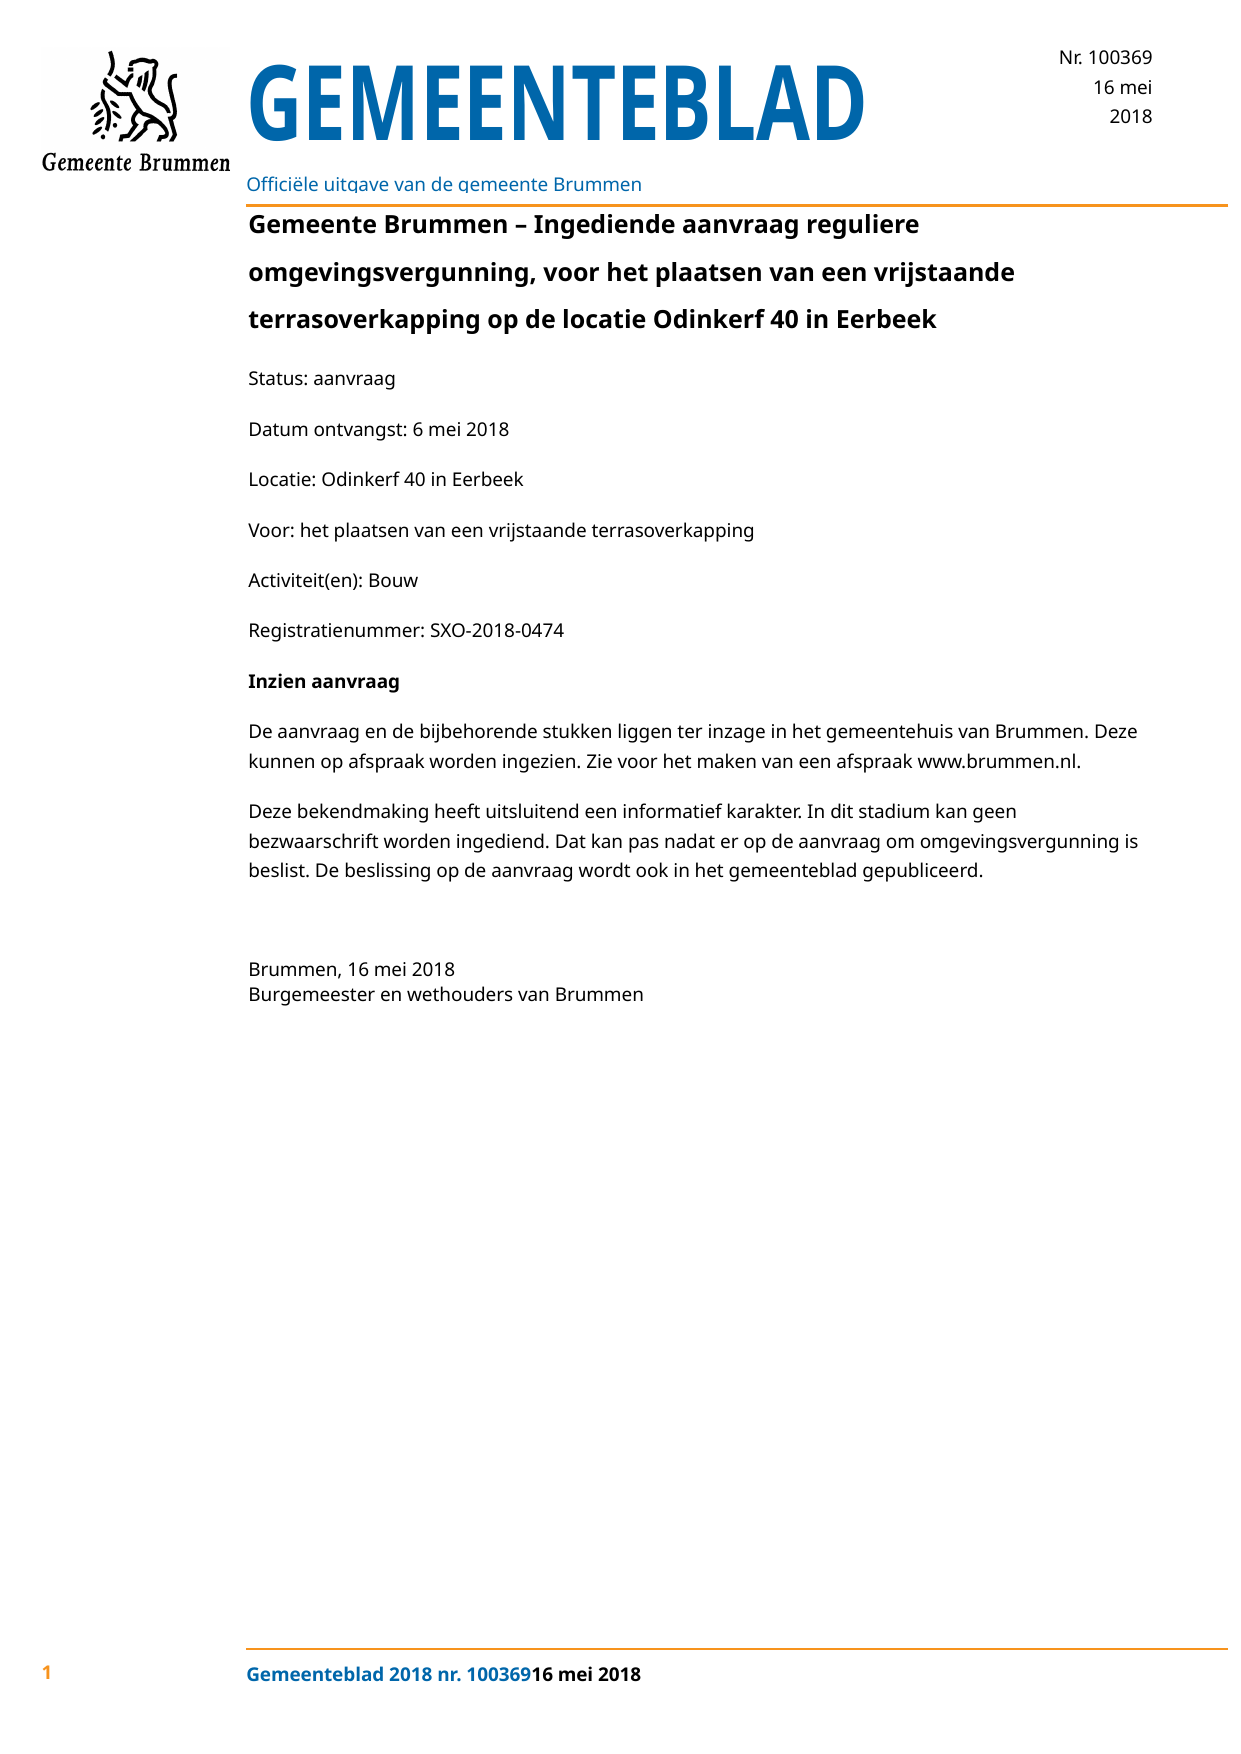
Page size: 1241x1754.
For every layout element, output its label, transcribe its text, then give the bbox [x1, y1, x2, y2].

text Inzien aanvraag [248, 668, 1152, 694]
text Brummen, 16 mei 2018 [248, 956, 1152, 982]
text Datum ontvangst: 6 mei 2018 [248, 416, 1152, 442]
text De aanvraag en de bijbehorende stukken liggen ter inzage in het gemeentehuis van Brummen. Deze kunnen op afspraak worden ingezien. Zie voor het maken van een afspraak www.brummen.nl. [248, 718, 1152, 774]
text Burgemeester en wethouders van Brummen [248, 982, 1152, 1007]
text Activiteit(en): Bouw [248, 567, 1152, 593]
text Status: aanvraag [248, 366, 1152, 391]
text Registratienummer: SXO-2018-0474 [248, 618, 1152, 643]
picture [41, 47, 231, 172]
text Locatie: Odinkerf 40 in Eerbeek [248, 466, 1152, 492]
text Gemeente Brummen – Ingediende aanvraag reguliere omgevingsvergunning, voor het plaatsen van een vrijstaande terrasoverkapping op de locatie Odinkerf 40 in Eerbeek [248, 207, 1152, 336]
text Deze bekendmaking heeft uitsluitend een informatief karakter. In dit stadium kan geen bezwaarschrift worden ingediend. Dat kan pas nadat er op de aanvraag om omgevingsvergunning is beslist. De beslissing op de aanvraag wordt ook in het gemeenteblad gepubliceerd. [248, 798, 1152, 883]
text Voor: het plaatsen van een vrijstaande terrasoverkapping [248, 517, 1152, 542]
